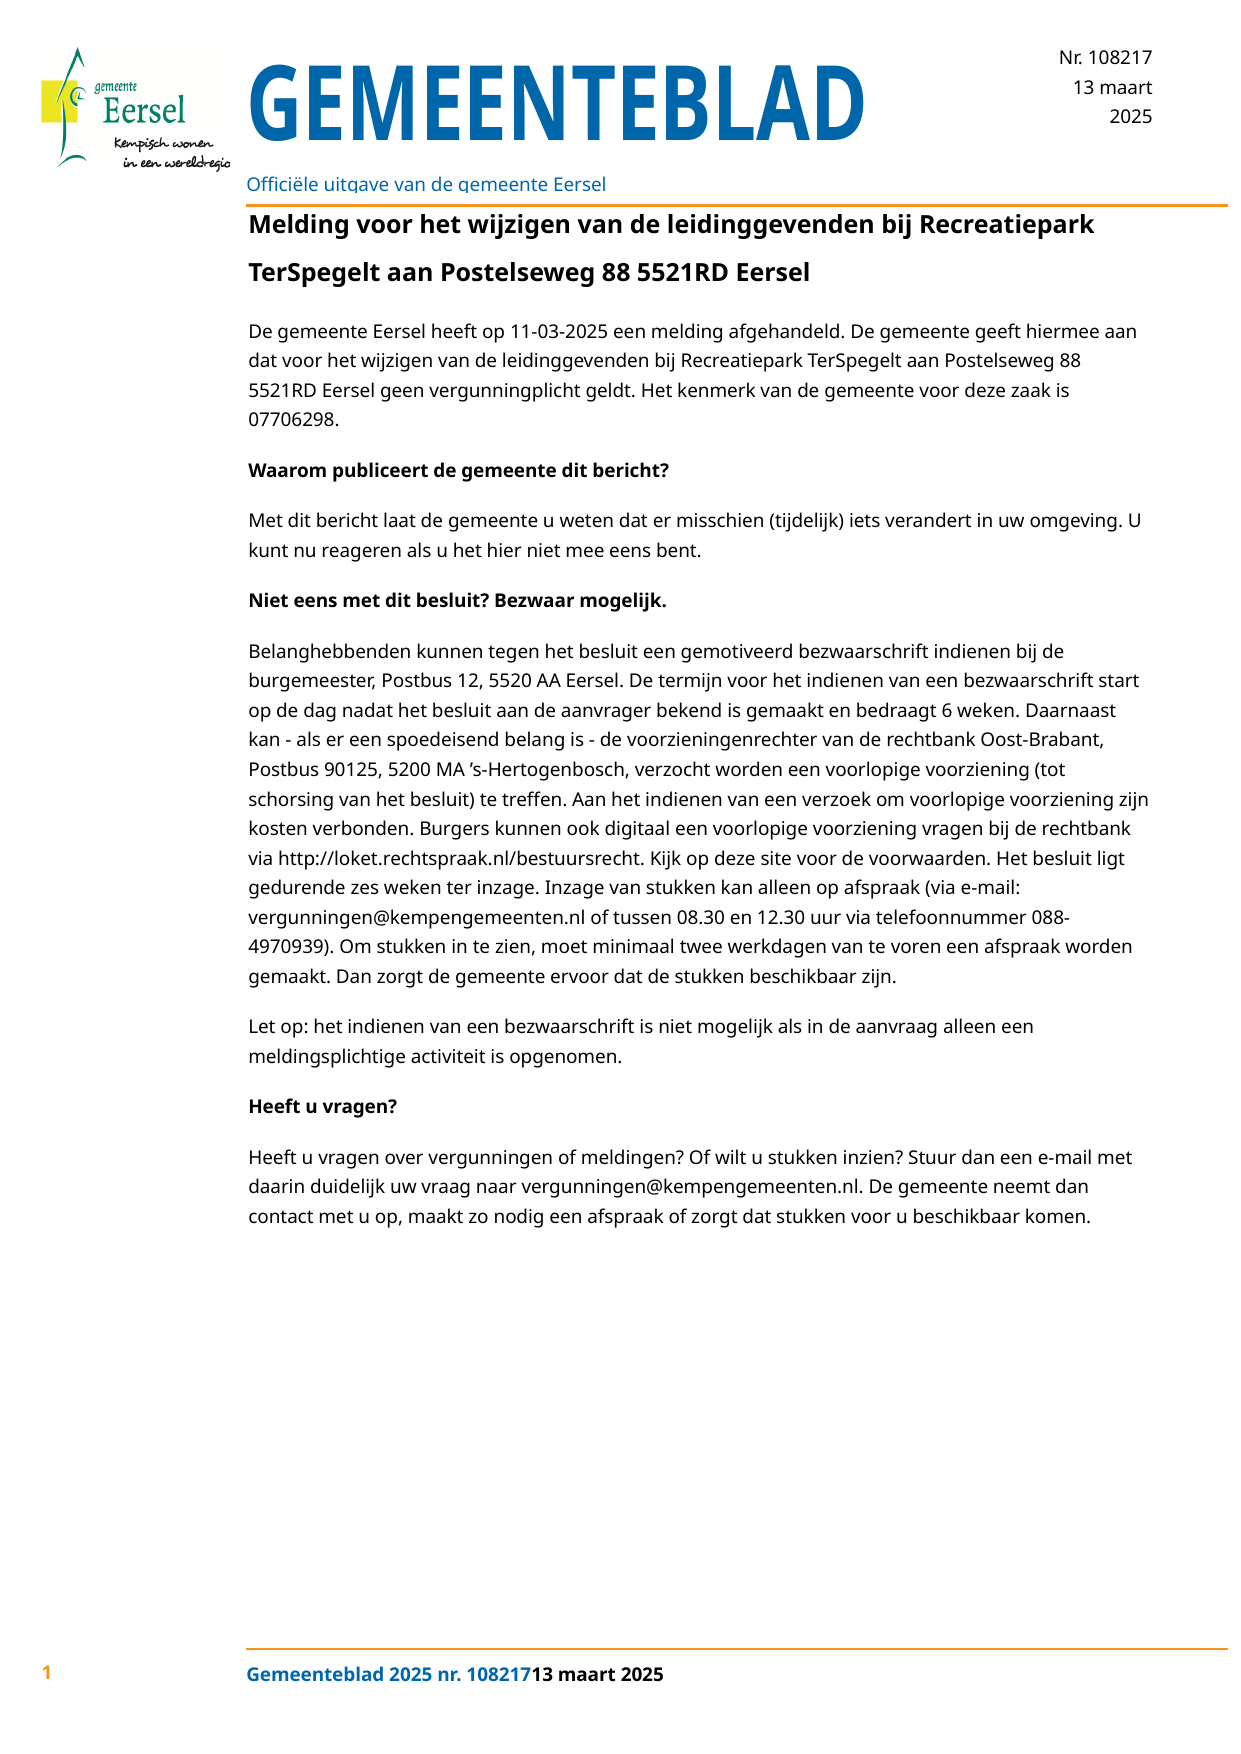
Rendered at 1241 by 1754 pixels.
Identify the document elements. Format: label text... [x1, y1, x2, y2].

text Heeft u vragen? [248, 1094, 1152, 1119]
text Let op: het indienen van een bezwaarschrift is niet mogelijk als in de aanvraag alleen een meldingsplichtige activiteit is opgenomen. [248, 1014, 1152, 1069]
text Melding voor het wijzigen van de leidinggevenden bij Recreatiepark TerSpegelt aan Postelseweg 88 5521RD Eersel [248, 207, 1152, 288]
text Niet eens met dit besluit? Bezwaar mogelijk. [248, 587, 1152, 613]
text Belanghebbenden kunnen tegen het besluit een gemotiveerd bezwaarschrift indienen bij de burgemeester, Postbus 12, 5520 AA Eersel. De termijn voor het indienen van een bezwaarschrift start op de dag nadat het besluit aan de aanvrager bekend is gemaakt en bedraagt 6 weken. Daarnaast kan - als er een spoedeisend belang is - de voorzieningenrechter van de rechtbank Oost-Brabant, Postbus 90125, 5200 MA ’s-Hertogenbosch, verzocht worden een voorlopige voorziening (tot schorsing van het besluit) te treffen. Aan het indienen van een verzoek om voorlopige voorziening zijn kosten verbonden. Burgers kunnen ook digitaal een voorlopige voorziening vragen bij de rechtbank via http://loket.rechtspraak.nl/bestuursrecht. Kijk op deze site voor de voorwaarden. Het besluit ligt gedurende zes weken ter inzage. Inzage van stukken kan alleen op afspraak (via e-mail: vergunningen@kempengemeenten.nl of tussen 08.30 en 12.30 uur via telefoonnummer 088-4970939). Om stukken in te zien, moet minimaal twee werkdagen van te voren een afspraak worden gemaakt. Dan zorgt de gemeente ervoor dat de stukken beschikbaar zijn. [248, 638, 1152, 989]
text Heeft u vragen over vergunningen of meldingen? Of wilt u stukken inzien? Stuur dan een e-mail met daarin duidelijk uw vraag naar vergunningen@kempengemeenten.nl. De gemeente neemt dan contact met u op, maakt zo nodig een afspraak of zorgt dat stukken voor u beschikbaar komen. [248, 1144, 1152, 1229]
picture [41, 47, 231, 172]
text Waarom publiceert de gemeente dit bericht? [248, 457, 1152, 483]
text Met dit bericht laat de gemeente u weten dat er misschien (tijdelijk) iets verandert in uw omgeving. U kunt nu reageren als u het hier niet mee eens bent. [248, 507, 1152, 563]
text De gemeente Eersel heeft op 11-03-2025 een melding afgehandeld. De gemeente geeft hiermee aan dat voor het wijzigen van de leidinggevenden bij Recreatiepark TerSpegelt aan Postelseweg 88 5521RD Eersel geen vergunningplicht geldt. Het kenmerk van de gemeente voor deze zaak is 07706298. [248, 318, 1152, 432]
